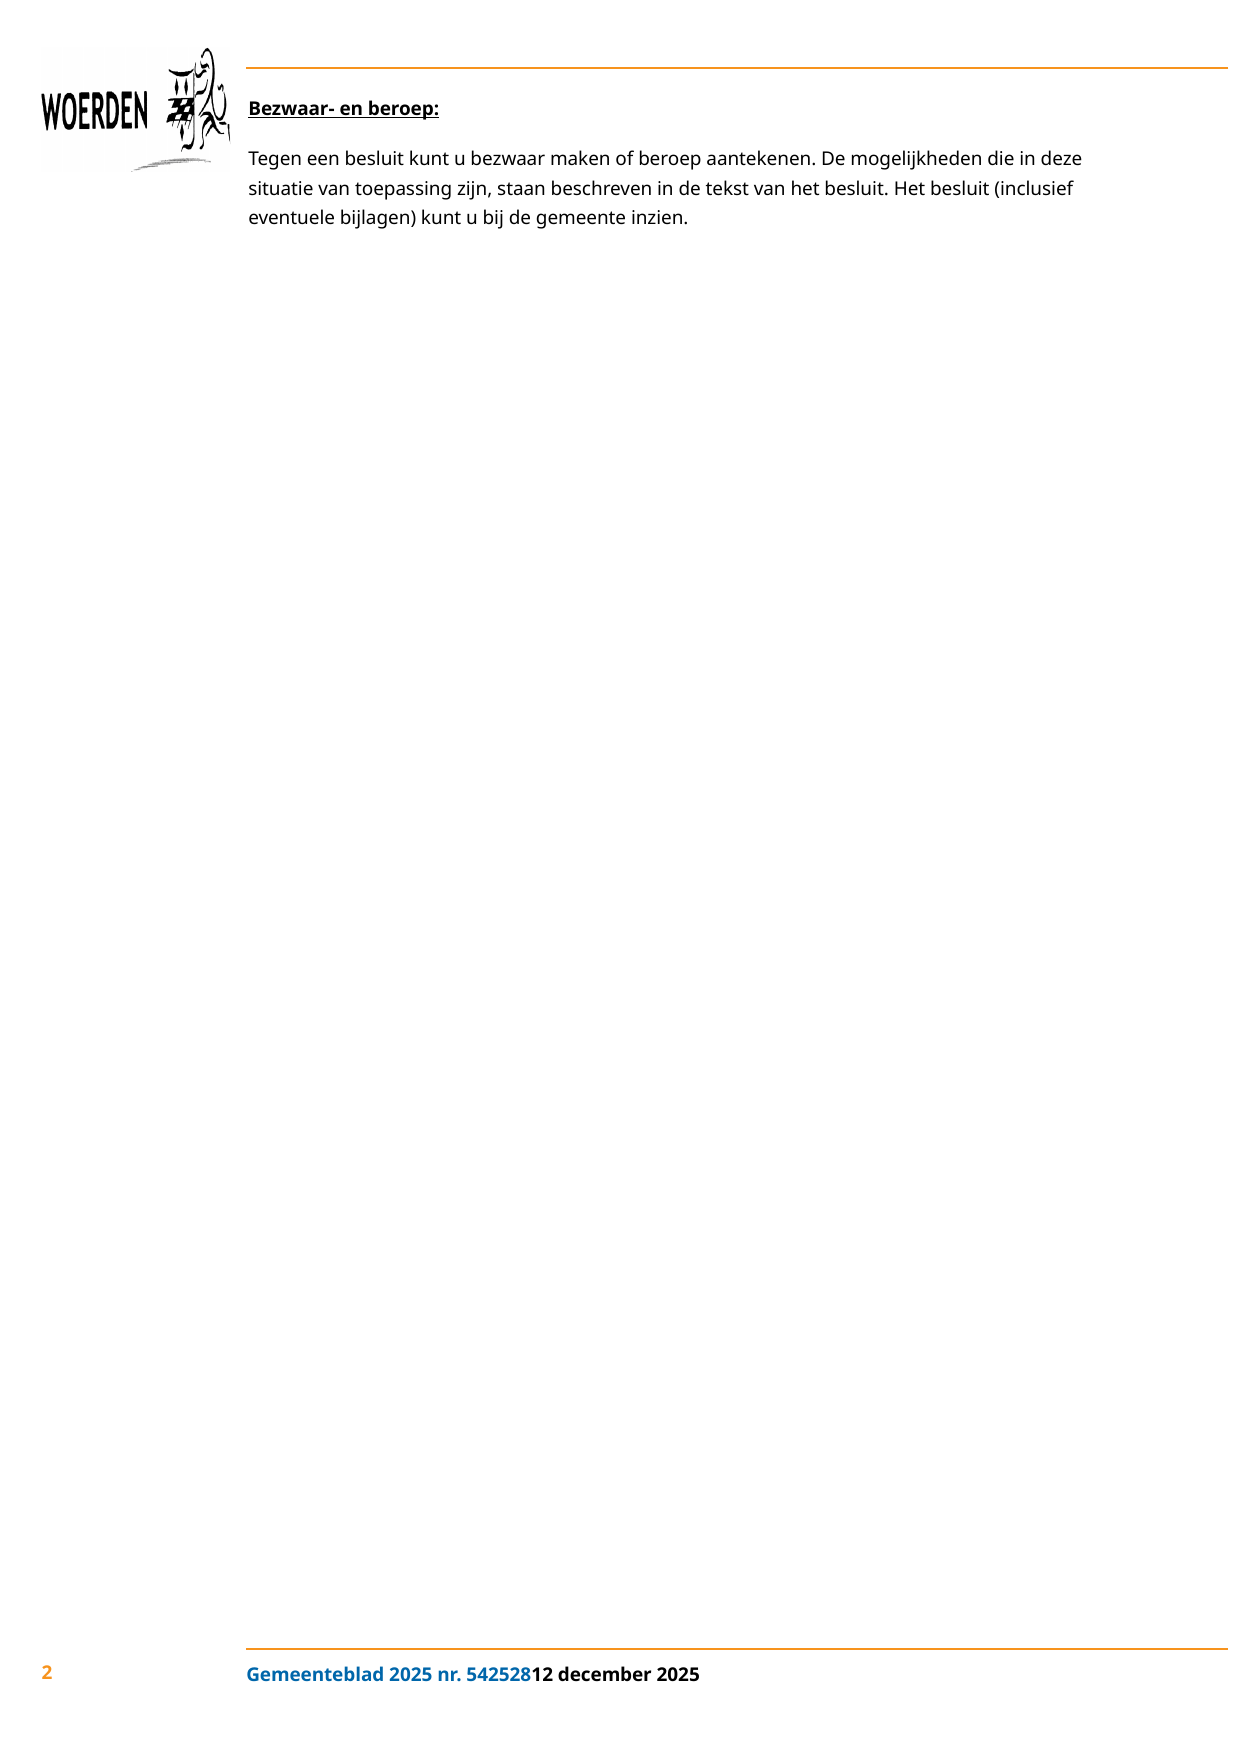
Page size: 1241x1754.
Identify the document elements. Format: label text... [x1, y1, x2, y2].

picture [41, 47, 231, 172]
text Tegen een besluit kunt u bezwaar maken of beroep aantekenen. De mogelijkheden die in deze situatie van toepassing zijn, staan beschreven in de tekst van het besluit. Het besluit (inclusief eventuele bijlagen) kunt u bij de gemeente inzien. [248, 145, 1152, 230]
text Bezwaar- en beroep: [248, 95, 1152, 121]
